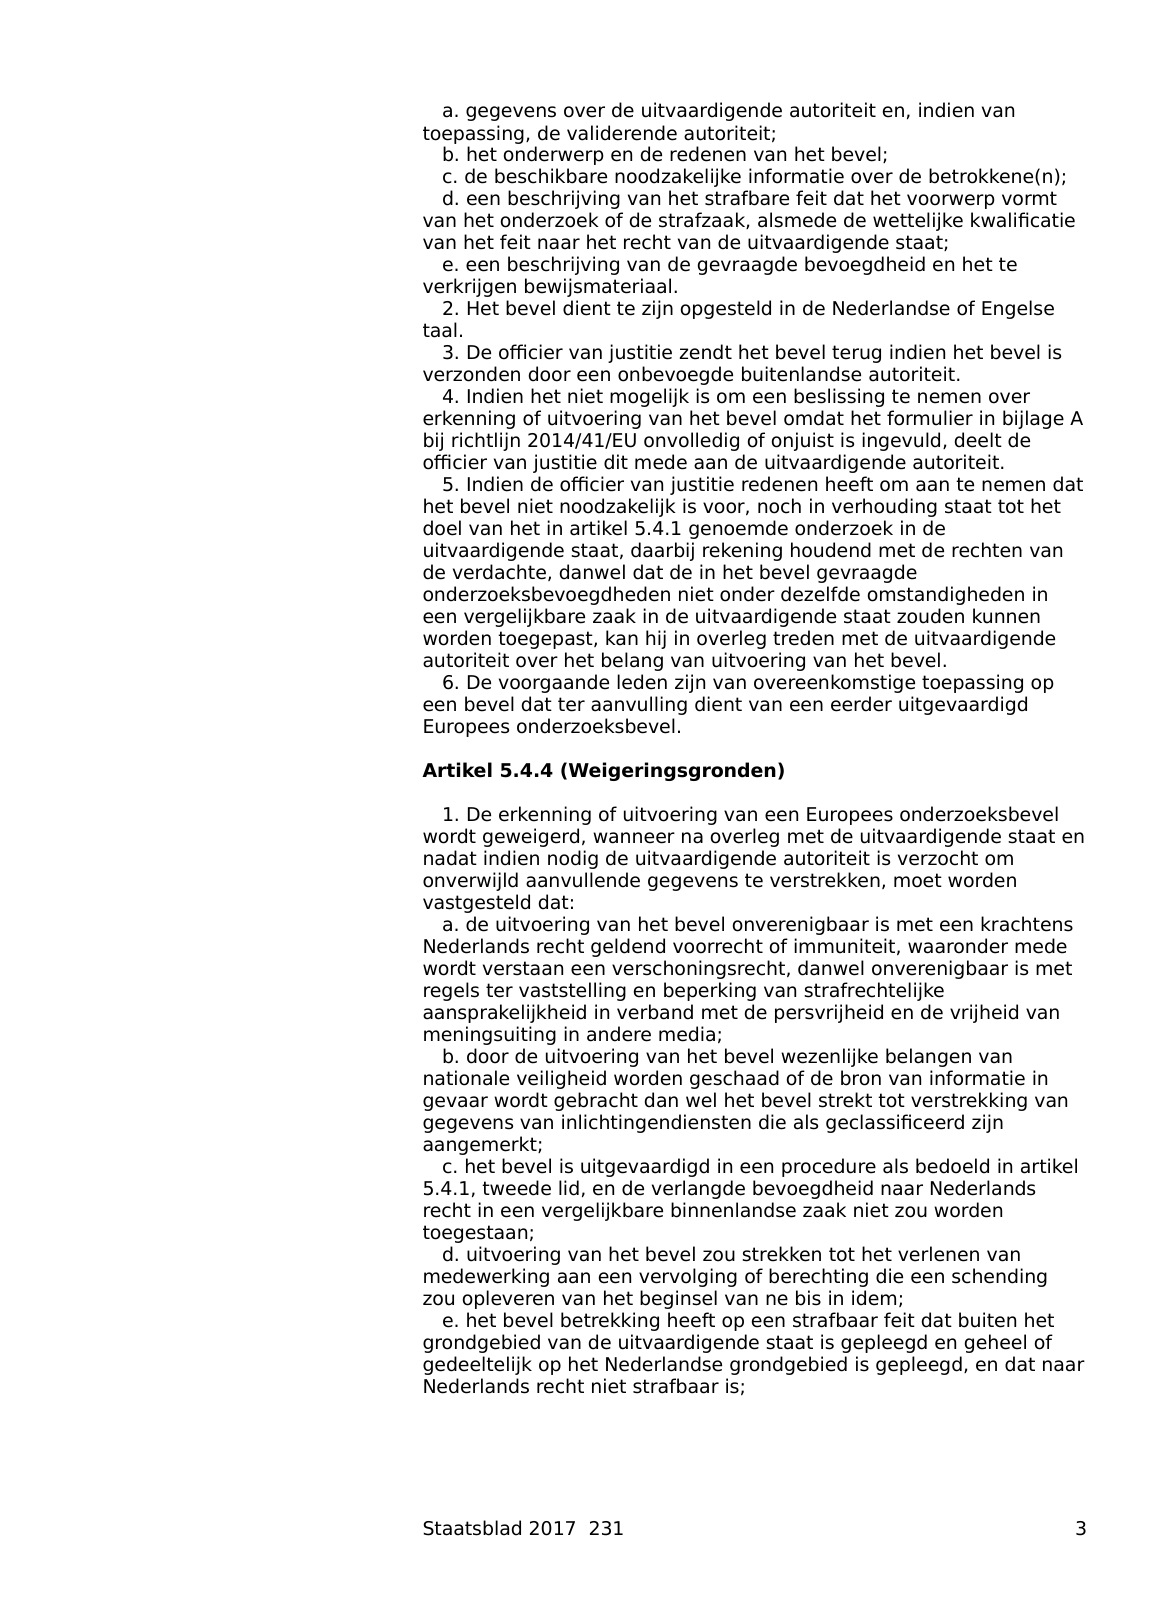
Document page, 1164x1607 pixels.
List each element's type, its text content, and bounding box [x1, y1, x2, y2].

text d. een beschrijving van het strafbare feit dat het voorwerp vormt van het onderzoek of de strafzaak, alsmede de wettelijke kwalificatie van het feit naar het recht van de uitvaardigende staat; [422, 188, 1087, 254]
text c. de beschikbare noodzakelijke informatie over de betrokkene(n); [422, 166, 1087, 188]
subtitle Artikel 5.4.4 (Weigeringsgronden) [422, 760, 1087, 782]
text 5. Indien de officier van justitie redenen heeft om aan te nemen dat het bevel niet noodzakelijk is voor, noch in verhouding staat tot het doel van het in artikel 5.4.1 genoemde onderzoek in de uitvaardigende staat, daarbij rekening houdend met de rechten van de verdachte, danwel dat de in het bevel gevraagde onderzoeksbevoegdheden niet onder dezelfde omstandigheden in een vergelijkbare zaak in de uitvaardigende staat zouden kunnen worden toegepast, kan hij in overleg treden met de uitvaardigende autoriteit over het belang van uitvoering van het bevel. [422, 474, 1087, 672]
text b. het onderwerp en de redenen van het bevel; [422, 144, 1087, 166]
text c. het bevel is uitgevaardigd in een procedure als bedoeld in artikel 5.4.1, tweede lid, en de verlangde bevoegdheid naar Nederlands recht in een vergelijkbare binnenlandse zaak niet zou worden toegestaan; [422, 1156, 1087, 1244]
text e. het bevel betrekking heeft op een strafbaar feit dat buiten het grondgebied van de uitvaardigende staat is gepleegd en geheel of gedeeltelijk op het Nederlandse grondgebied is gepleegd, en dat naar Nederlands recht niet strafbaar is; [422, 1310, 1087, 1398]
text a. de uitvoering van het bevel onverenigbaar is met een krachtens Nederlands recht geldend voorrecht of immuniteit, waaronder mede wordt verstaan een verschoningsrecht, danwel onverenigbaar is met regels ter vaststelling en beperking van strafrechtelijke aansprakelijkheid in verband met de persvrijheid en de vrijheid van meningsuiting in andere media; [422, 914, 1087, 1046]
text 2. Het bevel dient te zijn opgesteld in de Nederlandse of Engelse taal. [422, 298, 1087, 342]
text 4. Indien het niet mogelijk is om een beslissing te nemen over erkenning of uitvoering van het bevel omdat het formulier in bijlage A bij richtlijn 2014/41/EU onvolledig of onjuist is ingevuld, deelt de officier van justitie dit mede aan de uitvaardigende autoriteit. [422, 386, 1087, 474]
text d. uitvoering van het bevel zou strekken tot het verlenen van medewerking aan een vervolging of berechting die een schending zou opleveren van het beginsel van ne bis in idem; [422, 1244, 1087, 1310]
text b. door de uitvoering van het bevel wezenlijke belangen van nationale veiligheid worden geschaad of de bron van informatie in gevaar wordt gebracht dan wel het bevel strekt tot verstrekking van gegevens van inlichtingendiensten die als geclassificeerd zijn aangemerkt; [422, 1046, 1087, 1156]
text 6. De voorgaande leden zijn van overeenkomstige toepassing op een bevel dat ter aanvulling dient van een eerder uitgevaardigd Europees onderzoeksbevel. [422, 672, 1087, 738]
text 3. De officier van justitie zendt het bevel terug indien het bevel is verzonden door een onbevoegde buitenlandse autoriteit. [422, 342, 1087, 386]
text 1. De erkenning of uitvoering van een Europees onderzoeksbevel wordt geweigerd, wanneer na overleg met de uitvaardigende staat en nadat indien nodig de uitvaardigende autoriteit is verzocht om onverwijld aanvullende gegevens te verstrekken, moet worden vastgesteld dat: [422, 804, 1087, 914]
text e. een beschrijving van de gevraagde bevoegdheid en het te verkrijgen bewijsmateriaal. [422, 254, 1087, 298]
text a. gegevens over de uitvaardigende autoriteit en, indien van toepassing, de validerende autoriteit; [422, 100, 1087, 144]
